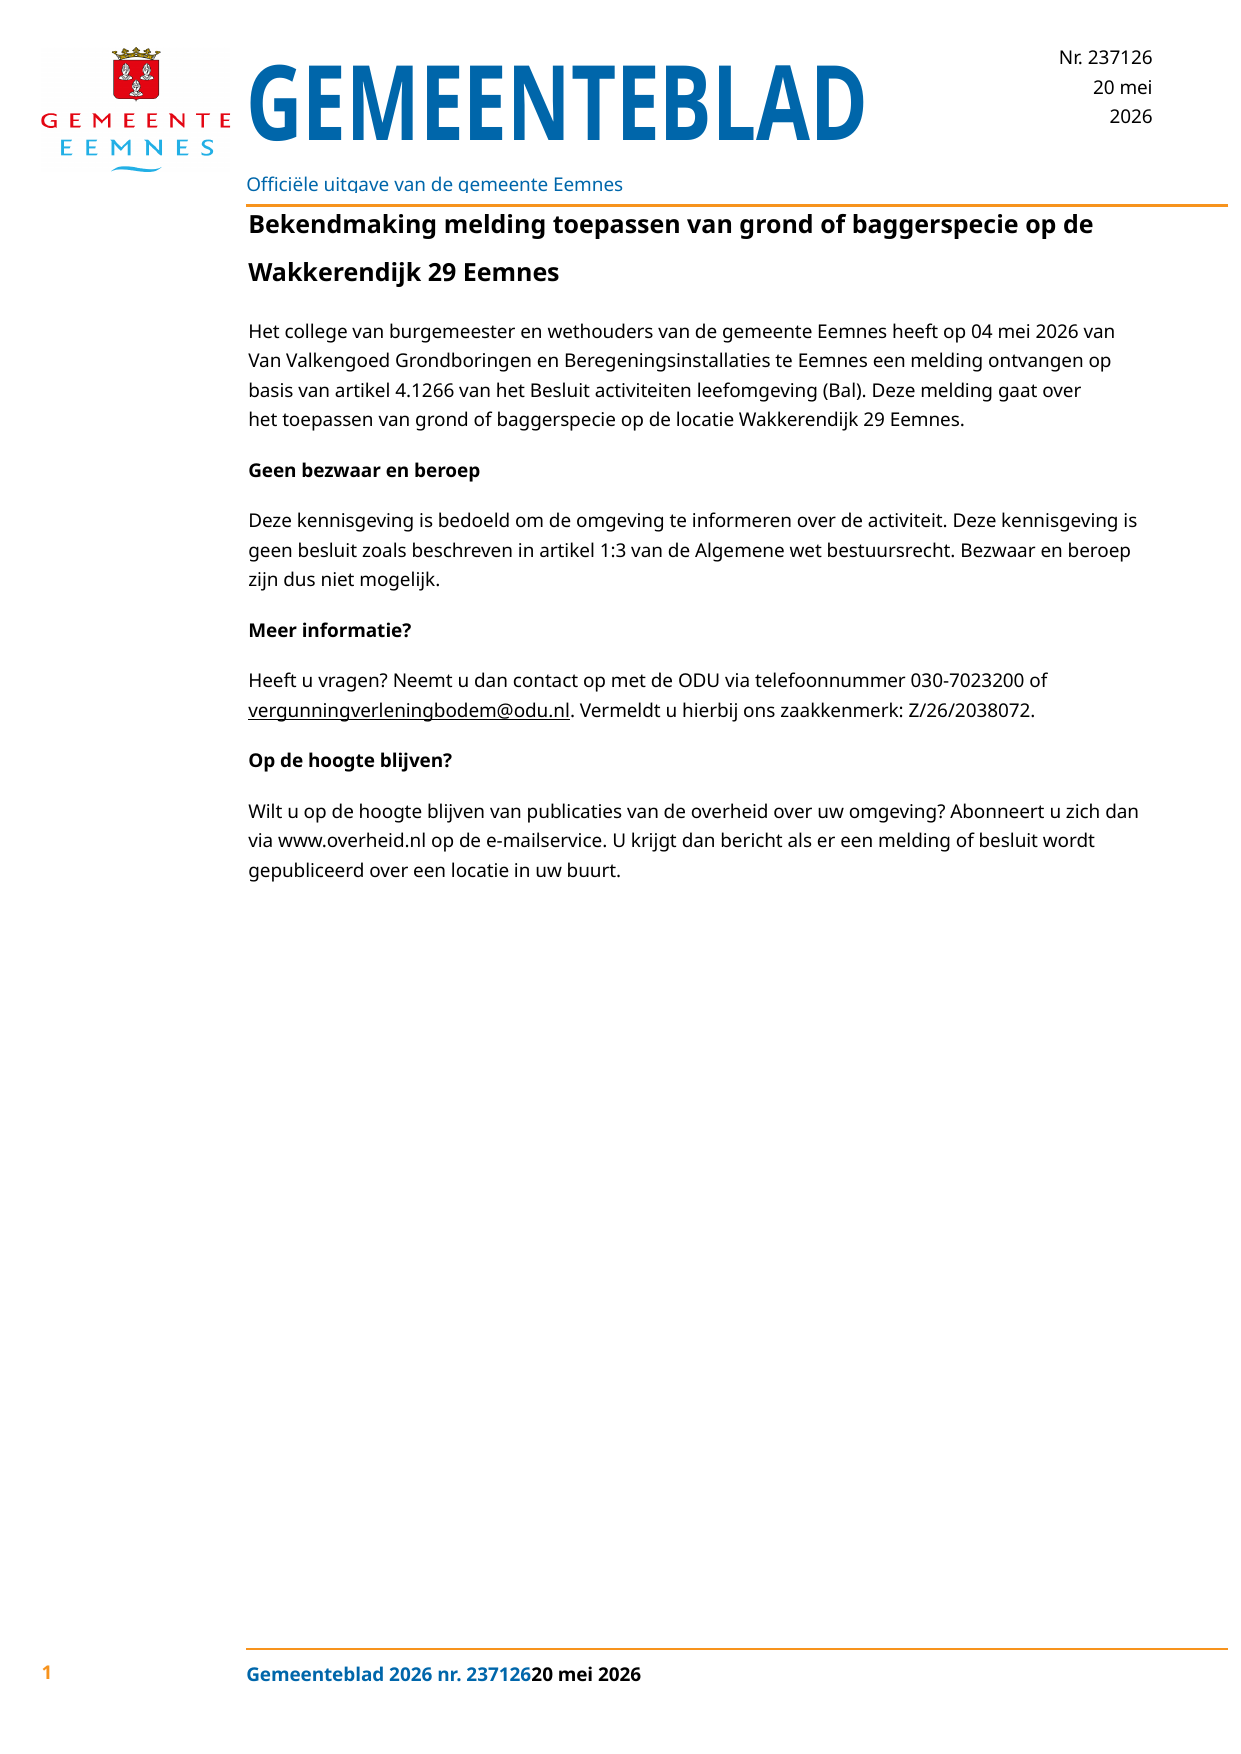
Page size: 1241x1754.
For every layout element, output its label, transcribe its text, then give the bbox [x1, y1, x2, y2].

text Wilt u op de hoogte blijven van publicaties van de overheid over uw omgeving? Abonneert u zich dan via www.overheid.nl op de e-mailservice. U krijgt dan bericht als er een melding of besluit wordt gepubliceerd over een locatie in uw buurt. [248, 798, 1152, 883]
text Deze kennisgeving is bedoeld om de omgeving te informeren over de activiteit. Deze kennisgeving is geen besluit zoals beschreven in artikel 1:3 van de Algemene wet bestuursrecht. Bezwaar en beroep zijn dus niet mogelijk. [248, 507, 1152, 592]
text Op de hoogte blijven? [248, 747, 1152, 773]
picture [41, 47, 231, 172]
text Het college van burgemeester en wethouders van de gemeente Eemnes heeft op 04 mei 2026 van Van Valkengoed Grondboringen en Beregeningsinstallaties te Eemnes een melding ontvangen op basis van artikel 4.1266 van het Besluit activiteiten leefomgeving (Bal). Deze melding gaat over het toepassen van grond of baggerspecie op de locatie Wakkerendijk 29 Eemnes. [248, 318, 1152, 432]
text Heeft u vragen? Neemt u dan contact op met de ODU via telefoonnummer 030-7023200 of vergunningverleningbodem@odu.nl. Vermeldt u hierbij ons zaakkenmerk: Z/26/2038072. [248, 667, 1152, 723]
text Geen bezwaar en beroep [248, 457, 1152, 483]
text Meer informatie? [248, 617, 1152, 643]
text Bekendmaking melding toepassen van grond of baggerspecie op de Wakkerendijk 29 Eemnes [248, 207, 1152, 288]
